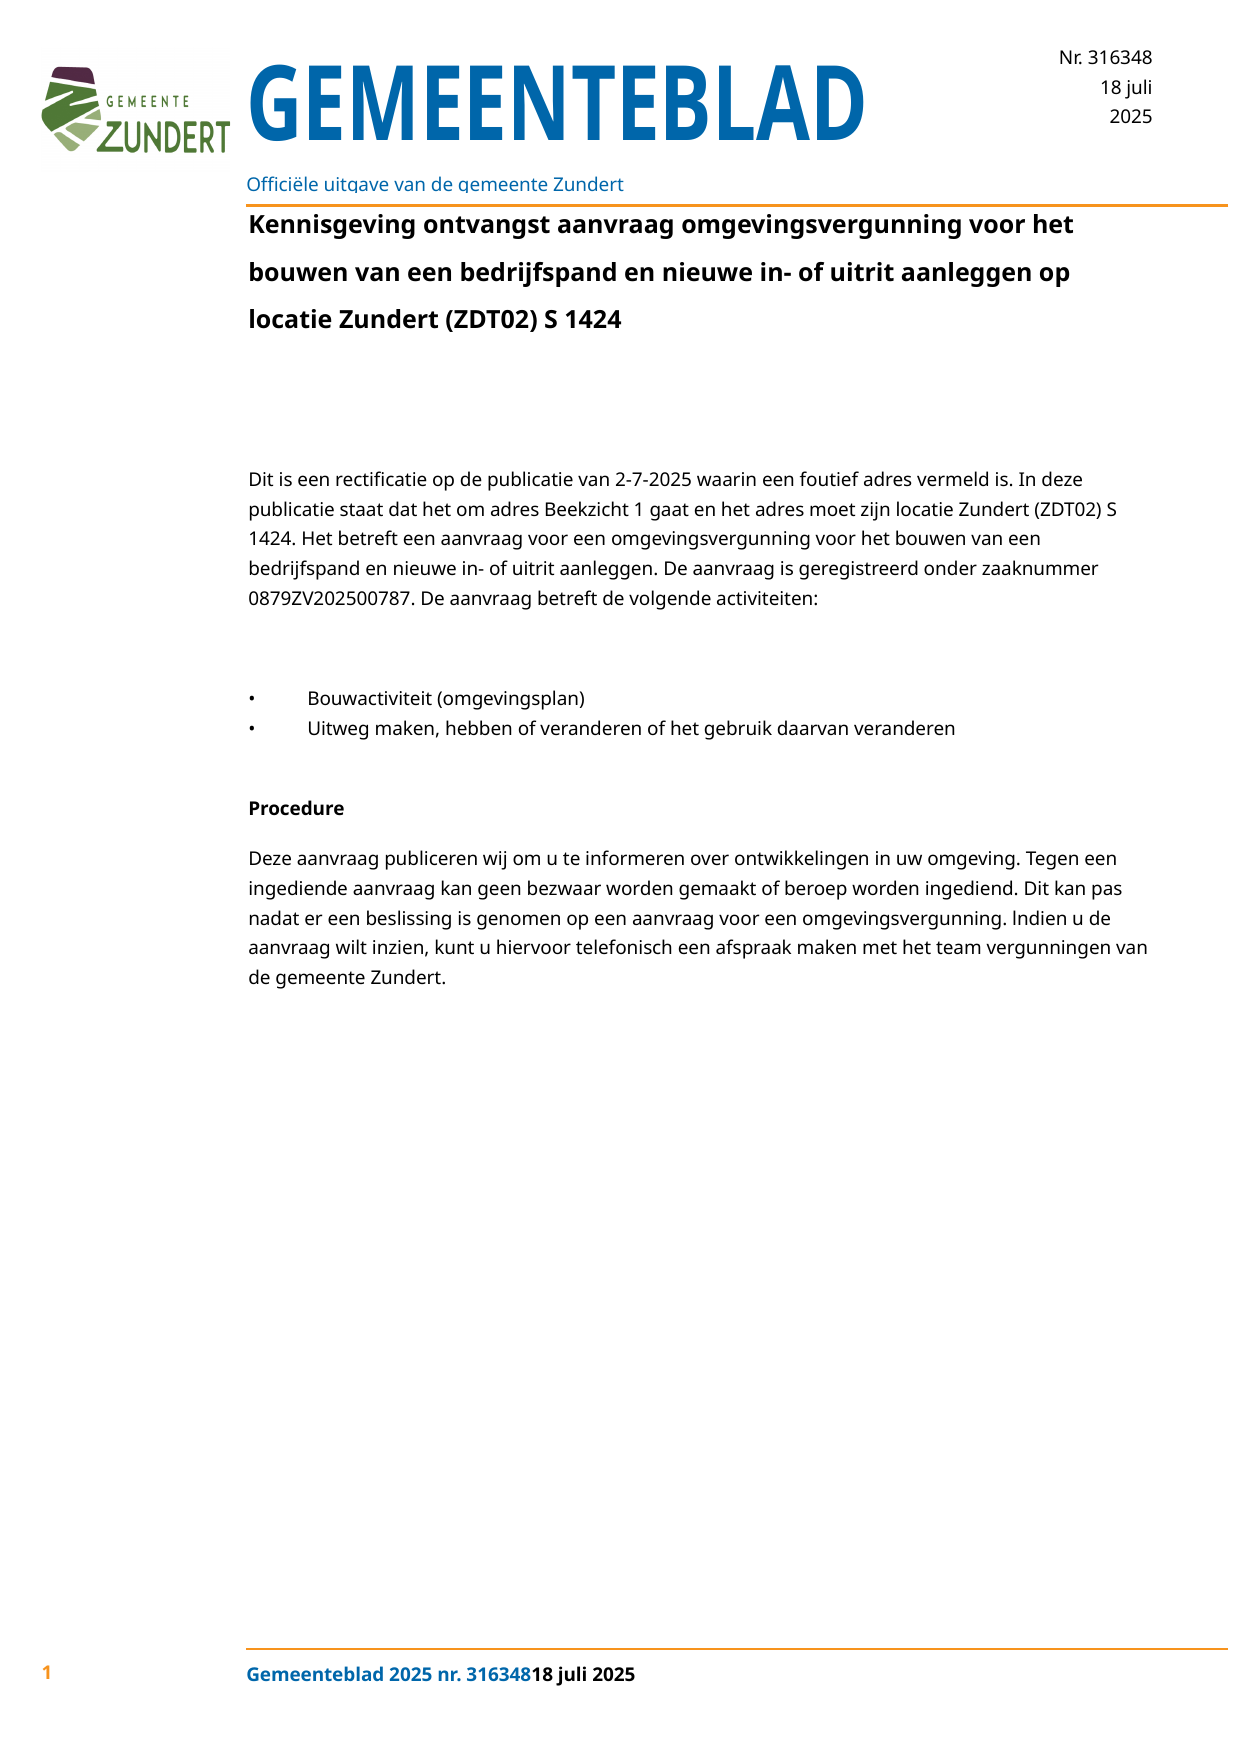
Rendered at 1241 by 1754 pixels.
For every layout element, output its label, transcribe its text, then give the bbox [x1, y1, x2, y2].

picture [41, 47, 231, 172]
text Procedure [248, 795, 1152, 821]
text Deze aanvraag publiceren wij om u te informeren over ontwikkelingen in uw omgeving. Tegen een ingediende aanvraag kan geen bezwaar worden gemaakt of beroep worden ingediend. Dit kan pas nadat er een beslissing is genomen op een aanvraag voor een omgevingsvergunning. lndien u de aanvraag wilt inzien, kunt u hiervoor telefonisch een afspraak maken met het team vergunningen van de gemeente Zundert. [248, 846, 1152, 989]
text Kennisgeving ontvangst aanvraag omgevingsvergunning voor het bouwen van een bedrijfspand en nieuwe in- of uitrit aanleggen op locatie Zundert (ZDT02) S 1424 [248, 207, 1152, 336]
list Bouwactiviteit (omgevingsplan) [248, 686, 1152, 711]
text Dit is een rectificatie op de publicatie van 2-7-2025 waarin een foutief adres vermeld is. In deze publicatie staat dat het om adres Beekzicht 1 gaat en het adres moet zijn locatie Zundert (ZDT02) S 1424. Het betreft een aanvraag voor een omgevingsvergunning voor het bouwen van een bedrijfspand en nieuwe in- of uitrit aanleggen. De aanvraag is geregistreerd onder zaaknummer 0879ZV202500787. De aanvraag betreft de volgende activiteiten: [248, 466, 1152, 610]
list Uitweg maken, hebben of veranderen of het gebruik daarvan veranderen [248, 715, 1152, 741]
